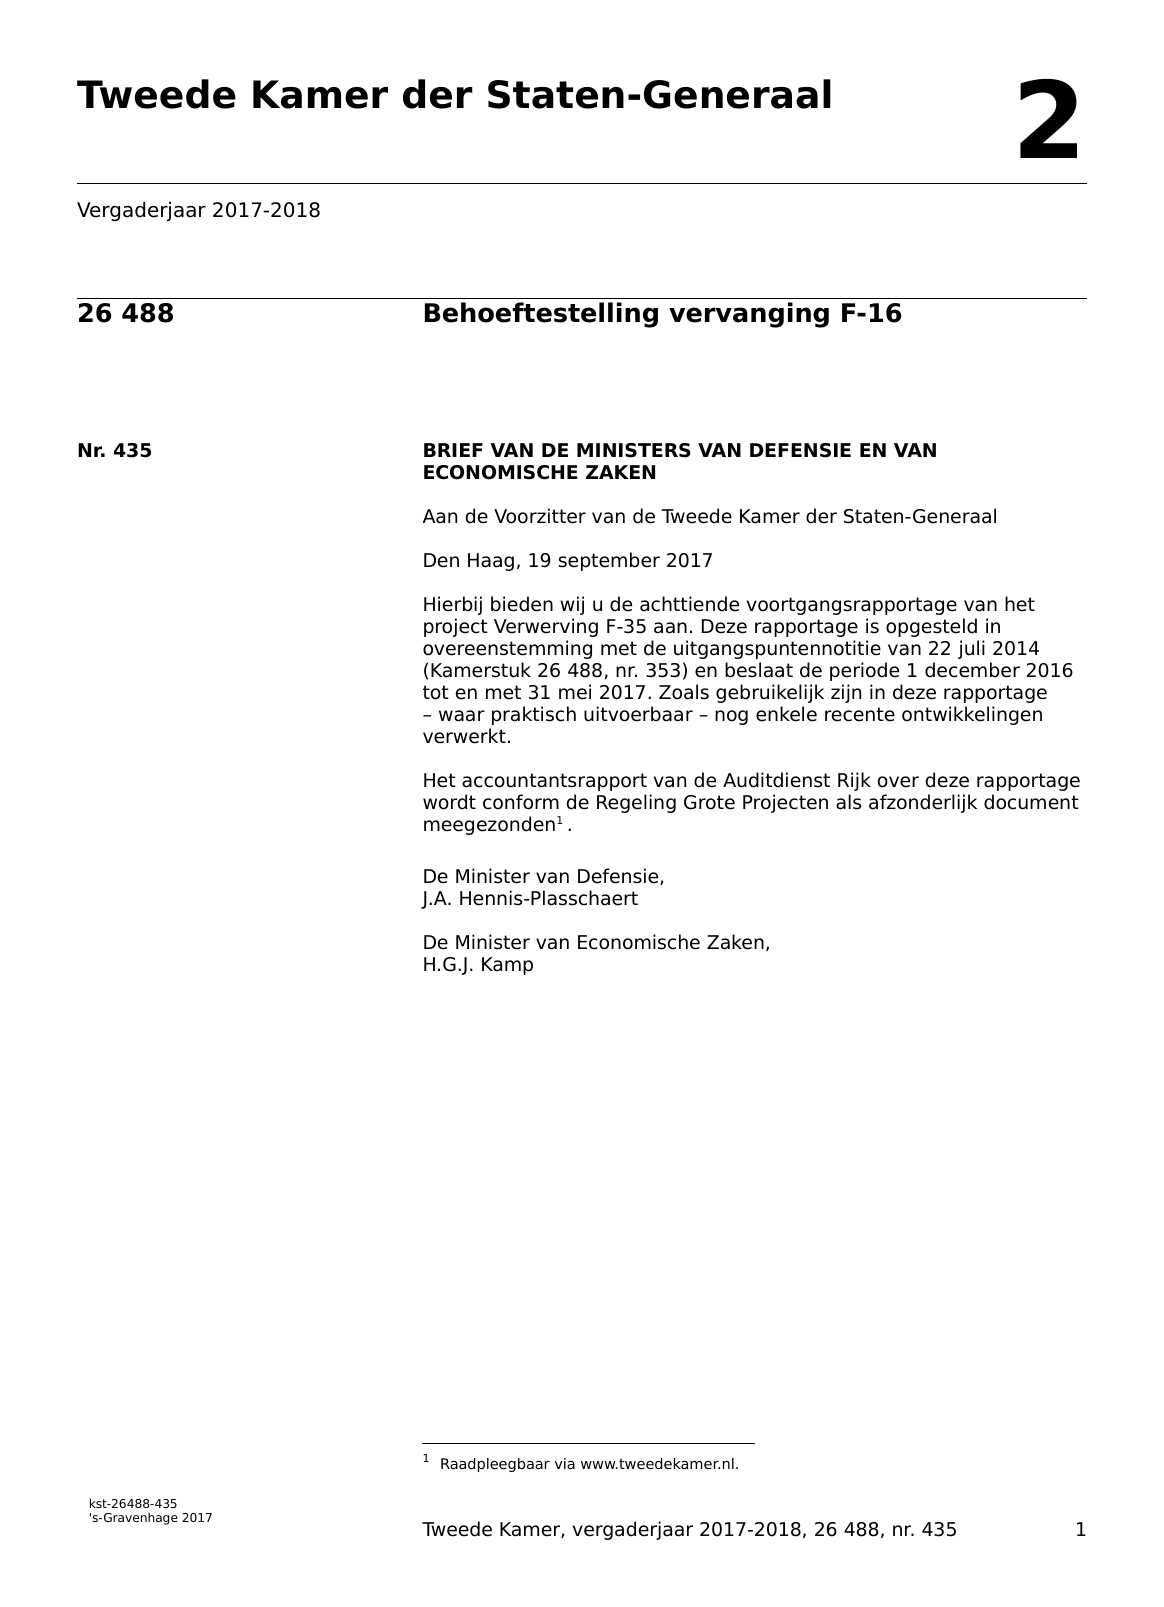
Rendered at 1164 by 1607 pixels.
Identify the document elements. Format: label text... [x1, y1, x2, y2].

text 's-Gravenhage 2017 [88, 1511, 323, 1525]
table_cell Vergaderjaar 2017-2018 [77, 184, 1087, 298]
subtitle Nr. 435 BRIEF VAN DE MINISTERS VAN DEFENSIE EN VAN ECONOMISCHE ZAKEN [77, 440, 1087, 484]
table_header Tweede Kamer der Staten-Generaal [77, 59, 886, 183]
text Den Haag, 19 september 2017 [422, 550, 1087, 572]
subtitle 26 488 Behoeftestelling vervanging F-16 [77, 299, 1087, 329]
table_header 2 [886, 59, 1087, 183]
text Raadpleegbaar via www.tweedekamer.nl. [422, 1452, 1087, 1474]
text kst-26488-435 [88, 1497, 323, 1511]
text Hierbij bieden wij u de achttiende voortgangsrapportage van het project Verwerving F-35 aan. Deze rapportage is opgesteld in overeenstemming met de uitgangspuntennotitie van 22 juli 2014 (Kamerstuk 26 488, nr. 353) en beslaat de periode 1 december 2016 tot en met 31 mei 2017. Zoals gebruikelijk zijn in deze rapportage – waar praktisch uitvoerbaar – nog enkele recente ontwikkelingen verwerkt. [422, 594, 1087, 748]
text Aan de Voorzitter van de Tweede Kamer der Staten-Generaal [422, 506, 1087, 528]
text Het accountantsrapport van de Auditdienst Rijk over deze rapportage wordt conform de Regeling Grote Projecten als afzonderlijk document meegezonden. [422, 770, 1087, 836]
text De Minister van Economische Zaken, H.G.J. Kamp [422, 932, 1087, 976]
text De Minister van Defensie, J.A. Hennis-Plasschaert [422, 866, 1087, 910]
